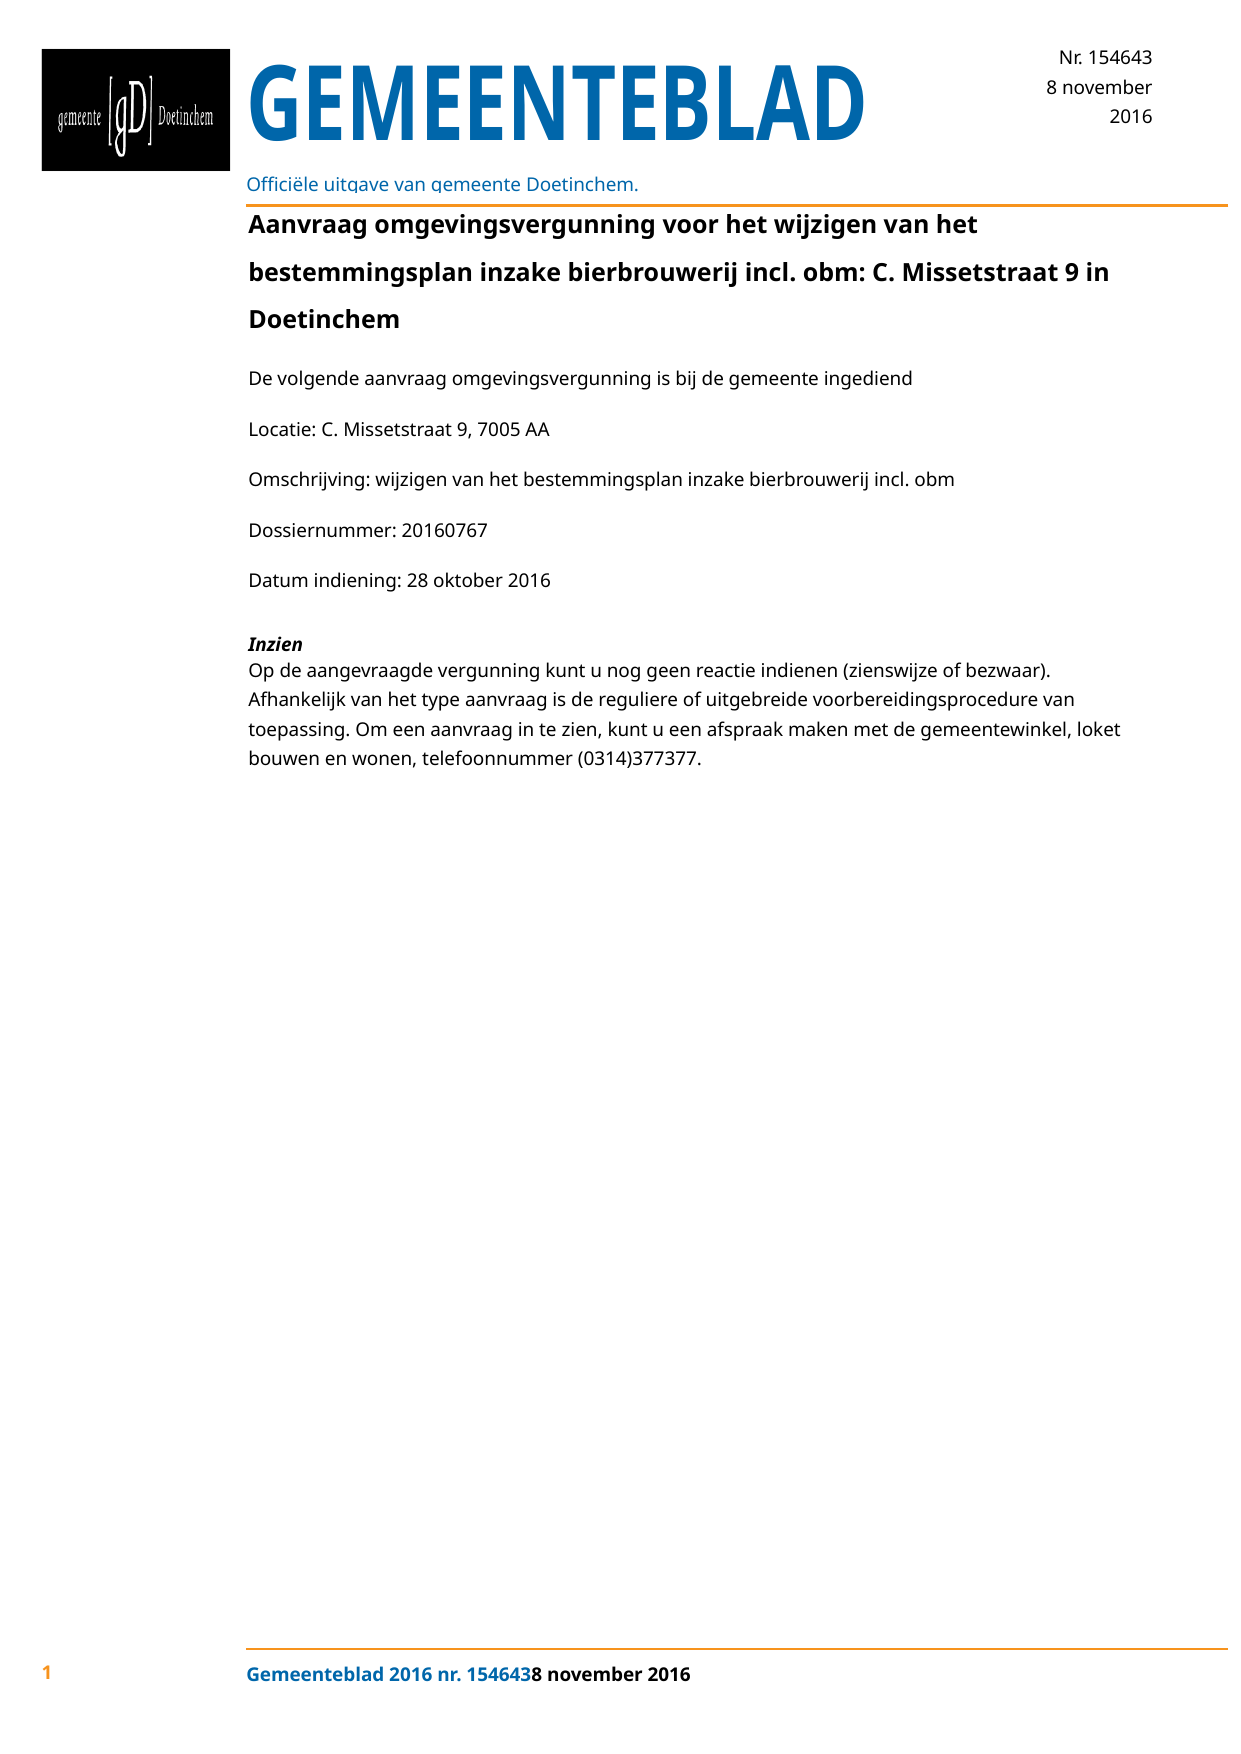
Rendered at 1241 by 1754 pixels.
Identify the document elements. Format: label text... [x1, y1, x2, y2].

picture [41, 47, 231, 172]
text Locatie: C. Missetstraat 9, 7005 AA [248, 416, 1152, 442]
text Datum indiening: 28 oktober 2016 [248, 567, 1152, 593]
text Aanvraag omgevingsvergunning voor het wijzigen van het bestemmingsplan inzake bierbrouwerij incl. obm: C. Missetstraat 9 in Doetinchem [248, 207, 1152, 336]
text De volgende aanvraag omgevingsvergunning is bij de gemeente ingediend [248, 366, 1152, 391]
text Op de aangevraagde vergunning kunt u nog geen reactie indienen (zienswijze of bezwaar). Afhankelijk van het type aanvraag is de reguliere of uitgebreide voorbereidingsprocedure van toepassing. Om een aanvraag in te zien, kunt u een afspraak maken met de gemeentewinkel, loket bouwen en wonen, telefoonnummer (0314)377377. [248, 657, 1152, 771]
text Dossiernummer: 20160767 [248, 517, 1152, 542]
text Inzien [248, 631, 1152, 657]
text Omschrijving: wijzigen van het bestemmingsplan inzake bierbrouwerij incl. obm [248, 466, 1152, 492]
